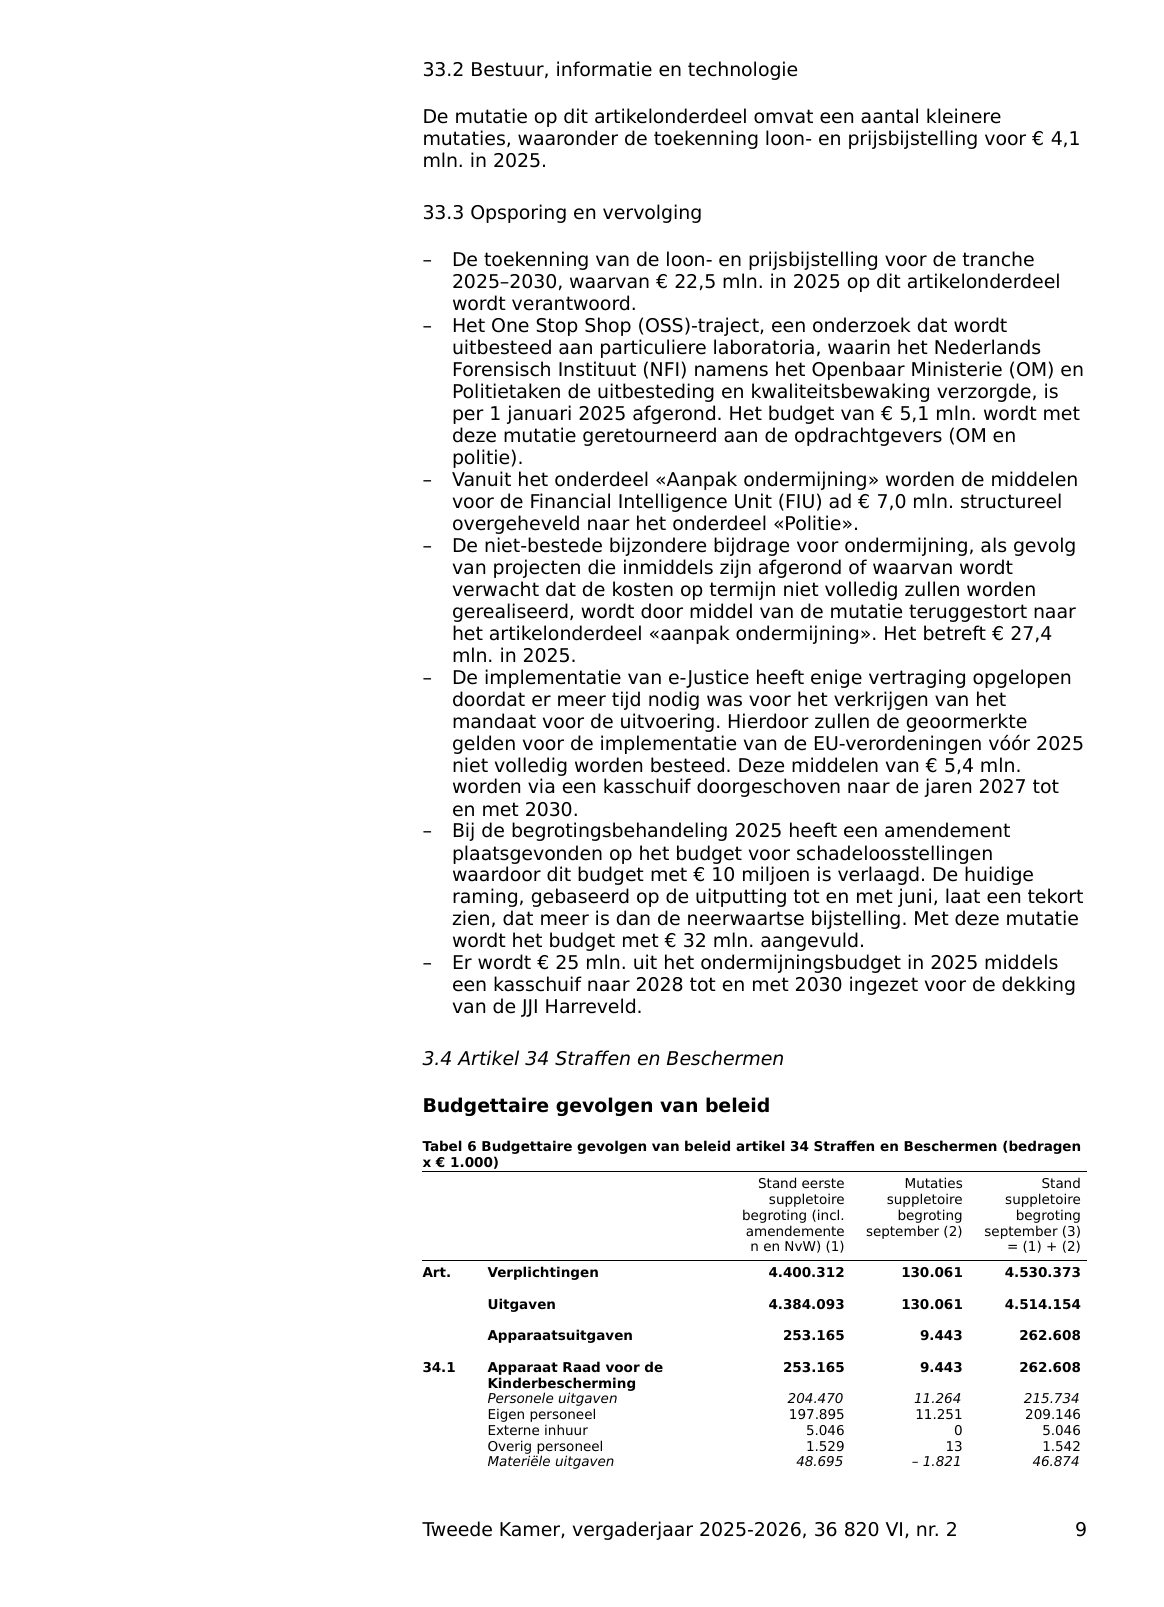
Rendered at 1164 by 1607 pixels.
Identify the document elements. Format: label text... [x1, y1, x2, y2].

table_cell 5.046 [732, 1423, 850, 1438]
table_cell Materiële uitgaven [481, 1454, 732, 1470]
table_cell [969, 1281, 1087, 1297]
table_cell Stand eerste suppletoire begroting (incl. amendementen en NvW) (1) [732, 1172, 850, 1259]
table_cell 209.146 [969, 1407, 1087, 1423]
table_header Tabel 6 Budgettaire gevolgen van beleid artikel 34 Straffen en Beschermen (bedragen x € 1.000) [422, 1139, 1087, 1171]
table_cell [422, 1328, 481, 1344]
table_cell Externe inhuur [481, 1423, 732, 1438]
table_cell 9.443 [850, 1360, 968, 1391]
table_cell [422, 1391, 481, 1407]
table_cell [969, 1344, 1087, 1360]
table_cell Apparaat Raad voor de Kinderbescherming [481, 1360, 732, 1391]
table_cell Apparaatsuitgaven [481, 1328, 732, 1344]
table_cell [422, 1438, 481, 1454]
table_cell [850, 1281, 968, 1297]
subtitle 33.3 Opsporing en vervolging [422, 202, 1087, 224]
subtitle Budgettaire gevolgen van beleid [422, 1095, 1087, 1117]
table_cell [732, 1344, 850, 1360]
table_cell Stand suppletoire begroting september (3) = (1) + (2) [969, 1172, 1087, 1259]
table_cell – 1.821 [850, 1454, 968, 1470]
text – De implementatie van e-Justice heeft enige vertraging opgelopen doordat er meer tijd nodig was voor het verkrijgen van het mandaat voor de uitvoering. Hierdoor zullen de geoormerkte gelden voor de implementatie van de EU-verordeningen vóór 2025 niet volledig worden besteed. Deze middelen van € 5,4 mln. worden via een kasschuif doorgeschoven naar de jaren 2027 tot en met 2030. [422, 667, 1087, 820]
table_cell [422, 1454, 481, 1470]
subtitle 3.4 Artikel 34 Straffen en Beschermen [422, 1048, 1087, 1070]
table_cell [481, 1344, 732, 1360]
table_cell Eigen personeel [481, 1407, 732, 1423]
text – Er wordt € 25 mln. uit het ondermijningsbudget in 2025 middels een kasschuif naar 2028 tot en met 2030 ingezet voor de dekking van de JJI Harreveld. [422, 952, 1087, 1018]
table_cell 215.734 [969, 1391, 1087, 1407]
table_cell [850, 1313, 968, 1328]
text – Bij de begrotingsbehandeling 2025 heeft een amendement plaatsgevonden op het budget voor schadeloosstellingen waardoor dit budget met € 10 miljoen is verlaagd. De huidige raming, gebaseerd op de uitputting tot en met juni, laat een tekort zien, dat meer is dan de neerwaartse bijstelling. Met deze mutatie wordt het budget met € 32 mln. aangevuld. [422, 820, 1087, 952]
subtitle 33.2 Bestuur, informatie en technologie [422, 59, 1087, 81]
table_cell [422, 1423, 481, 1438]
table_cell Uitgaven [481, 1297, 732, 1312]
table_cell [732, 1281, 850, 1297]
table_cell 262.608 [969, 1360, 1087, 1391]
table_cell [422, 1313, 481, 1328]
text – De toekenning van de loon- en prijsbijstelling voor de tranche 2025–2030, waarvan € 22,5 mln. in 2025 op dit artikelonderdeel wordt verantwoord. [422, 249, 1087, 315]
table_cell 253.165 [732, 1328, 850, 1344]
text De mutatie op dit artikelonderdeel omvat een aantal kleinere mutaties, waaronder de toekenning loon- en prijsbijstelling voor € 4,1 mln. in 2025. [422, 106, 1087, 172]
text – Het One Stop Shop (OSS)-traject, een onderzoek dat wordt uitbesteed aan particuliere laboratoria, waarin het Nederlands Forensisch Instituut (NFI) namens het Openbaar Ministerie (OM) en Politietaken de uitbesteding en kwaliteitsbewaking verzorgde, is per 1 januari 2025 afgerond. Het budget van € 5,1 mln. wordt met deze mutatie geretourneerd aan de opdrachtgevers (OM en politie). [422, 315, 1087, 469]
table_cell [422, 1297, 481, 1312]
table_cell 48.695 [732, 1454, 850, 1470]
table_cell 11.264 [850, 1391, 968, 1407]
table_cell [422, 1281, 481, 1297]
table_cell 34.1 [422, 1360, 481, 1391]
table_cell 5.046 [969, 1423, 1087, 1438]
table_cell [422, 1407, 481, 1423]
table_cell 4.530.373 [969, 1261, 1087, 1281]
table_cell [422, 1172, 481, 1259]
table_cell 13 [850, 1438, 968, 1454]
text – Vanuit het onderdeel «Aanpak ondermijning» worden de middelen voor de Financial Intelligence Unit (FIU) ad € 7,0 mln. structureel overgeheveld naar het onderdeel «Politie». [422, 469, 1087, 535]
table_cell [481, 1281, 732, 1297]
table_cell 130.061 [850, 1261, 968, 1281]
table_cell 4.400.312 [732, 1261, 850, 1281]
table_cell [422, 1344, 481, 1360]
table_cell Overig personeel [481, 1438, 732, 1454]
table_cell [969, 1313, 1087, 1328]
table_cell Personele uitgaven [481, 1391, 732, 1407]
table_cell 197.895 [732, 1407, 850, 1423]
table_cell 9.443 [850, 1328, 968, 1344]
table_cell [481, 1313, 732, 1328]
table_cell [732, 1313, 850, 1328]
table_cell 253.165 [732, 1360, 850, 1391]
table_cell [850, 1344, 968, 1360]
text – De niet-bestede bijzondere bijdrage voor ondermijning, als gevolg van projecten die inmiddels zijn afgerond of waarvan wordt verwacht dat de kosten op termijn niet volledig zullen worden gerealiseerd, wordt door middel van de mutatie teruggestort naar het artikelonderdeel «aanpak ondermijning». Het betreft € 27,4 mln. in 2025. [422, 535, 1087, 667]
table_cell Art. [422, 1261, 481, 1281]
table_cell 46.874 [969, 1454, 1087, 1470]
table_cell 11.251 [850, 1407, 968, 1423]
table_cell 1.542 [969, 1438, 1087, 1454]
table_cell Mutaties suppletoire begroting september (2) [850, 1172, 968, 1259]
table_cell 262.608 [969, 1328, 1087, 1344]
table_cell 204.470 [732, 1391, 850, 1407]
table_cell Verplichtingen [481, 1261, 732, 1281]
table_cell 0 [850, 1423, 968, 1438]
table_cell [481, 1172, 732, 1259]
table_cell 1.529 [732, 1438, 850, 1454]
table_cell 4.514.154 [969, 1297, 1087, 1312]
table_cell 130.061 [850, 1297, 968, 1312]
table_cell 4.384.093 [732, 1297, 850, 1312]
